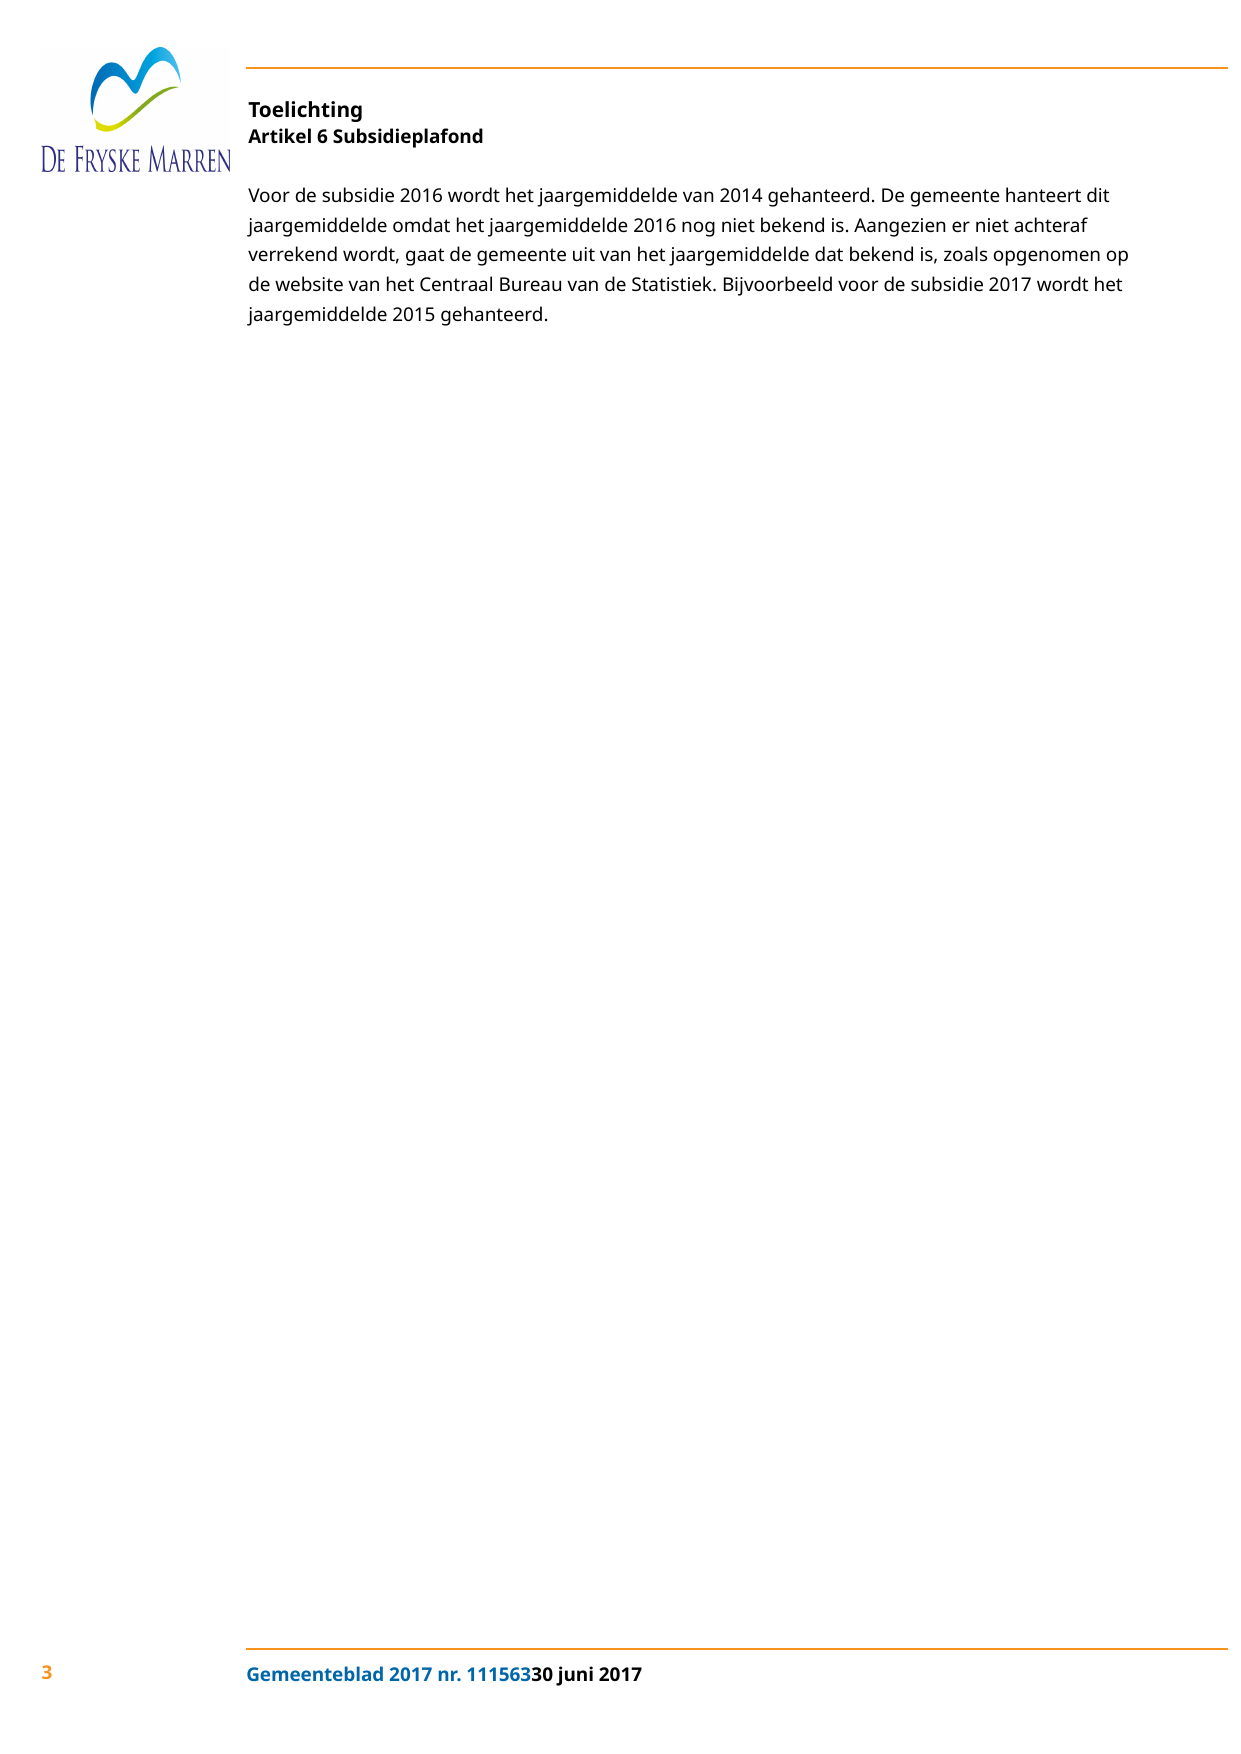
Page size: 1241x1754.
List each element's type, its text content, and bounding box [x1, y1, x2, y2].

text Voor de subsidie 2016 wordt het jaargemiddelde van 2014 gehanteerd. De gemeente hanteert dit jaargemiddelde omdat het jaargemiddelde 2016 nog niet bekend is. Aangezien er niet achteraf verrekend wordt, gaat de gemeente uit van het jaargemiddelde dat bekend is, zoals opgenomen op de website van het Centraal Bureau van de Statistiek. Bijvoorbeeld voor de subsidie 2017 wordt het jaargemiddelde 2015 gehanteerd. [248, 182, 1152, 327]
picture [41, 47, 231, 172]
text Artikel 6 Subsidieplafond [248, 123, 1152, 149]
text Toelichting [248, 95, 1152, 123]
